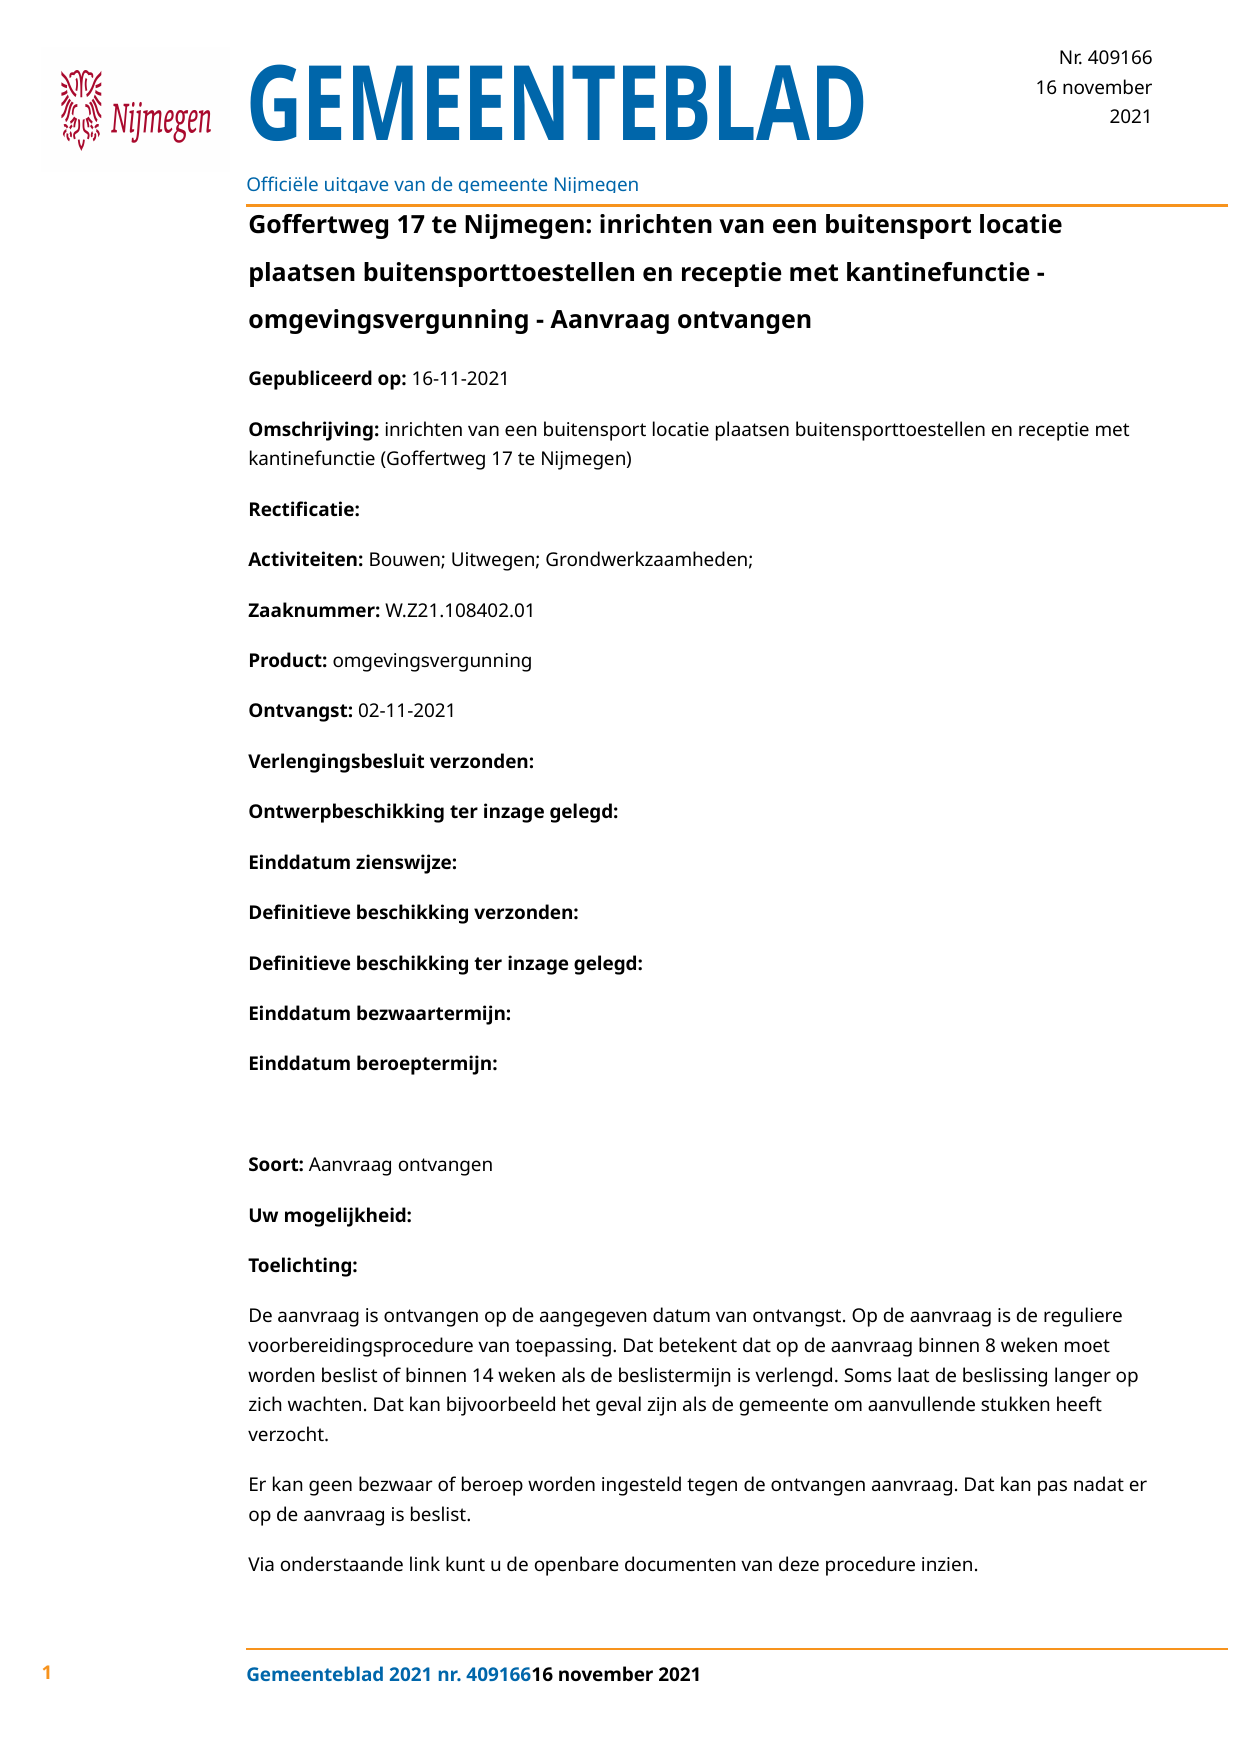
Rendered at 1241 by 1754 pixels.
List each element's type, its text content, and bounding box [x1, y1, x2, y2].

text Activiteiten: Bouwen; Uitwegen; Grondwerkzaamheden; [248, 546, 1152, 572]
text Via onderstaande link kunt u de openbare documenten van deze procedure inzien. [248, 1551, 1152, 1577]
text Goffertweg 17 te Nijmegen: inrichten van een buitensport locatie plaatsen buitensporttoestellen en receptie met kantinefunctie - omgevingsvergunning - Aanvraag ontvangen [248, 207, 1152, 336]
text Product: omgevingsvergunning [248, 647, 1152, 673]
text Verlengingsbesluit verzonden: [248, 748, 1152, 774]
text Uw mogelijkheid: [248, 1202, 1152, 1227]
picture [41, 47, 231, 172]
text Definitieve beschikking verzonden: [248, 899, 1152, 925]
text De aanvraag is ontvangen op de aangegeven datum van ontvangst. Op de aanvraag is de reguliere voorbereidingsprocedure van toepassing. Dat betekent dat op de aanvraag binnen 8 weken moet worden beslist of binnen 14 weken als de beslistermijn is verlengd. Soms laat de beslissing langer op zich wachten. Dat kan bijvoorbeeld het geval zijn als de gemeente om aanvullende stukken heeft verzocht. [248, 1303, 1152, 1447]
text Zaaknummer: W.Z21.108402.01 [248, 597, 1152, 622]
text Omschrijving: inrichten van een buitensport locatie plaatsen buitensporttoestellen en receptie met kantinefunctie (Goffertweg 17 te Nijmegen) [248, 416, 1152, 471]
text Einddatum beroeptermijn: [248, 1051, 1152, 1076]
text Soort: Aanvraag ontvangen [248, 1151, 1152, 1177]
text Einddatum bezwaartermijn: [248, 1000, 1152, 1026]
text Gepubliceerd op: 16-11-2021 [248, 366, 1152, 391]
text Ontvangst: 02-11-2021 [248, 698, 1152, 723]
text Ontwerpbeschikking ter inzage gelegd: [248, 798, 1152, 824]
text Definitieve beschikking ter inzage gelegd: [248, 950, 1152, 975]
text Er kan geen bezwaar of beroep worden ingesteld tegen de ontvangen aanvraag. Dat kan pas nadat er op de aanvraag is beslist. [248, 1471, 1152, 1527]
text Einddatum zienswijze: [248, 849, 1152, 874]
text Toelichting: [248, 1252, 1152, 1278]
text Rectificatie: [248, 496, 1152, 522]
